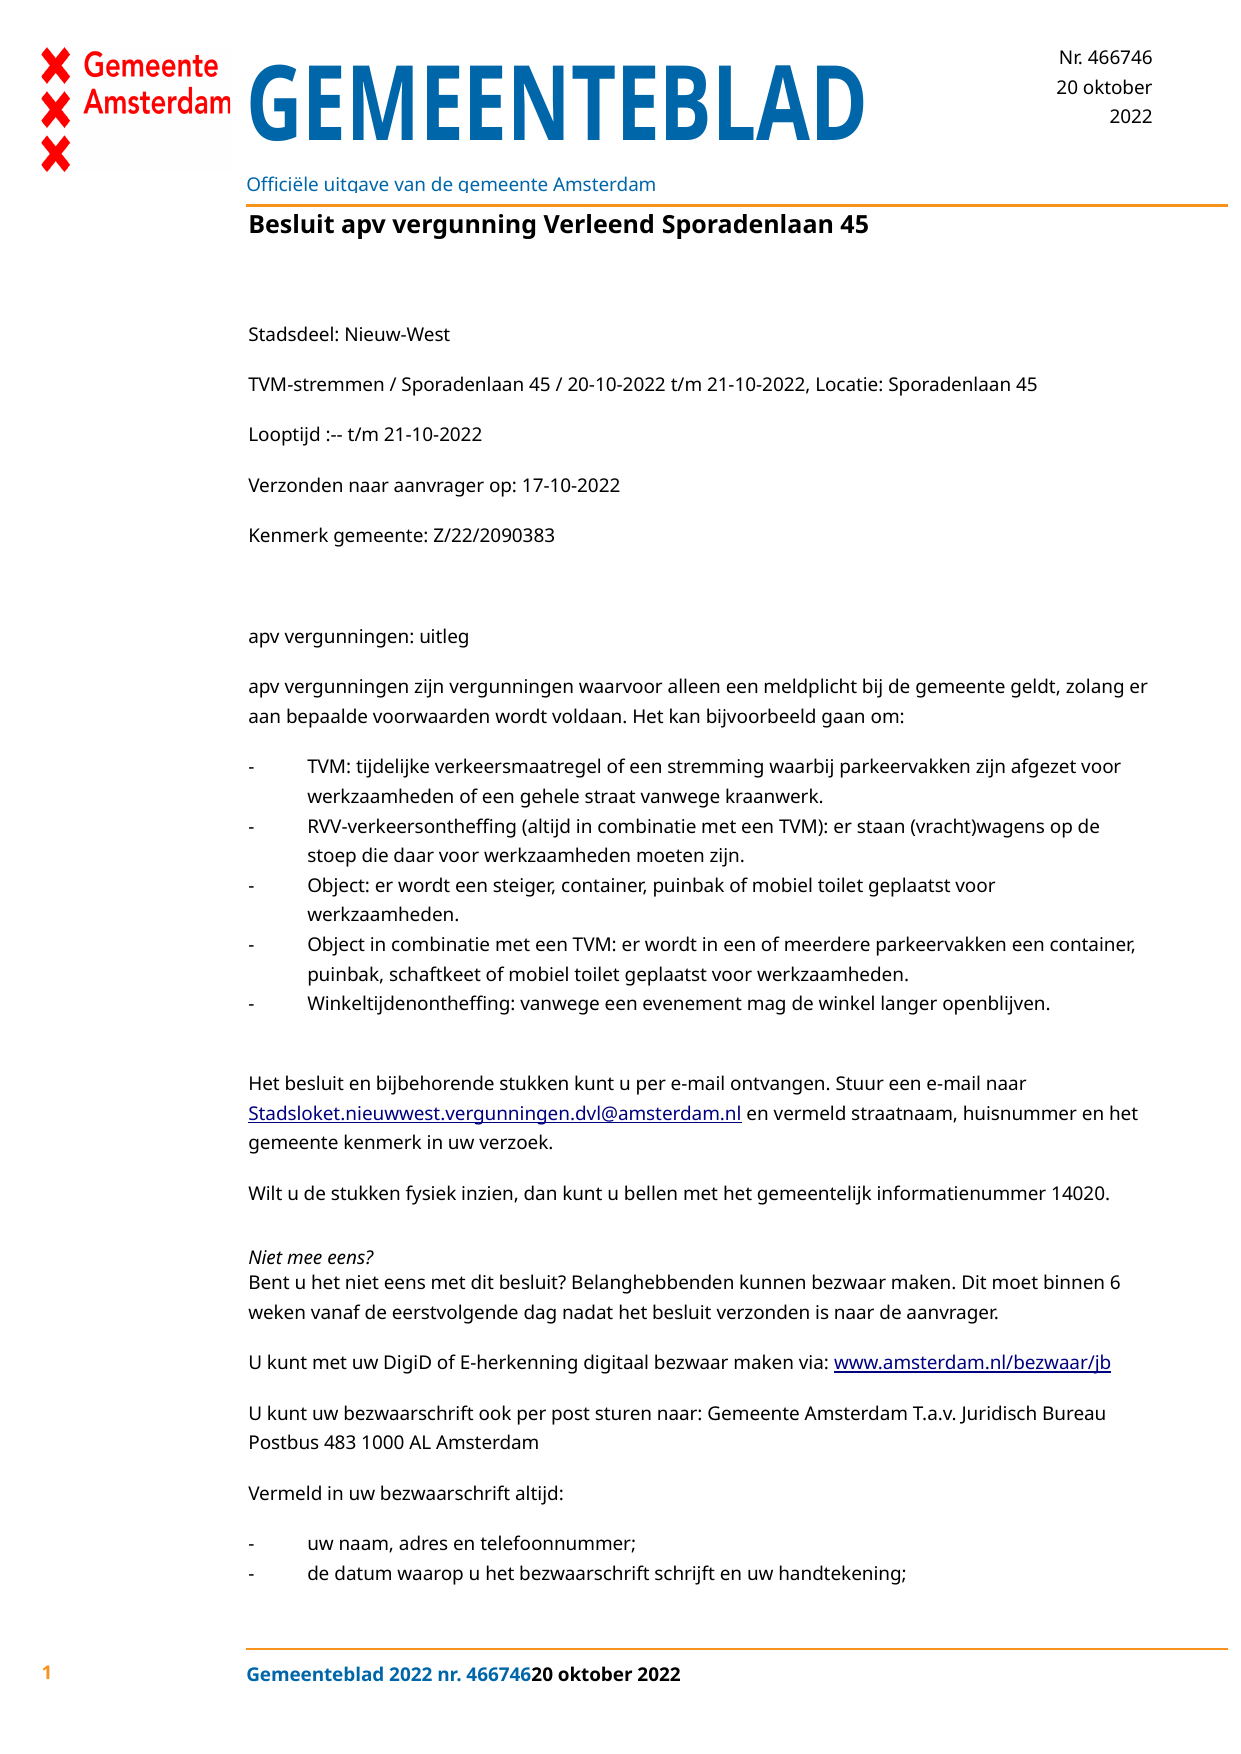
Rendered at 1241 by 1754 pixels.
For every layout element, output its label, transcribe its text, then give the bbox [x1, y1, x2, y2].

text TVM-stremmen / Sporadenlaan 45 / 20-10-2022 t/m 21-10-2022, Locatie: Sporadenlaan 45 [248, 371, 1152, 397]
text Verzonden naar aanvrager op: 17-10-2022 [248, 472, 1152, 498]
list de datum waarop u het bezwaarschrift schrijft en uw handtekening; [248, 1560, 1152, 1586]
text U kunt met uw DigiD of E-herkenning digitaal bezwaar maken via: www.amsterdam.nl/bezwaar/jb [248, 1349, 1152, 1375]
text Bent u het niet eens met dit besluit? Belanghebbenden kunnen bezwaar maken. Dit moet binnen 6 weken vanaf de eerstvolgende dag nadat het besluit verzonden is naar de aanvrager. [248, 1269, 1152, 1325]
list Object: er wordt een steiger, container, puinbak of mobiel toilet geplaatst voor werkzaamheden. [248, 872, 1152, 927]
text Kenmerk gemeente: Z/22/2090383 [248, 522, 1152, 548]
text Het besluit en bijbehorende stukken kunt u per e-mail ontvangen. Stuur een e-mail naar Stadsloket.nieuwwest.vergunningen.dvl@amsterdam.nl en vermeld straatnaam, huisnummer en het gemeente kenmerk in uw verzoek. [248, 1070, 1152, 1155]
text Niet mee eens? [248, 1244, 1152, 1269]
list Object in combinatie met een TVM: er wordt in een of meerdere parkeervakken een container, puinbak, schaftkeet of mobiel toilet geplaatst voor werkzaamheden. [248, 931, 1152, 986]
list Winkeltijdenontheffing: vanwege een evenement mag de winkel langer openblijven. [248, 990, 1152, 1016]
text Looptijd :-- t/m 21-10-2022 [248, 422, 1152, 447]
picture [41, 47, 231, 172]
list TVM: tijdelijke verkeersmaatregel of een stremming waarbij parkeervakken zijn afgezet voor werkzaamheden of een gehele straat vanwege kraanwerk. [248, 754, 1152, 809]
text apv vergunningen: uitleg [248, 623, 1152, 649]
text apv vergunningen zijn vergunningen waarvoor alleen een meldplicht bij de gemeente geldt, zolang er aan bepaalde voorwaarden wordt voldaan. Het kan bijvoorbeeld gaan om: [248, 674, 1152, 729]
text Besluit apv vergunning Verleend Sporadenlaan 45 [248, 207, 1152, 241]
list RVV-verkeersontheffing (altijd in combinatie met een TVM): er staan (vracht)wagens op de stoep die daar voor werkzaamheden moeten zijn. [248, 813, 1152, 868]
text Vermeld in uw bezwaarschrift altijd: [248, 1480, 1152, 1506]
text U kunt uw bezwaarschrift ook per post sturen naar: Gemeente Amsterdam T.a.v. Juridisch Bureau Postbus 483 1000 AL Amsterdam [248, 1400, 1152, 1455]
text Stadsdeel: Nieuw-West [248, 321, 1152, 346]
text Wilt u de stukken fysiek inzien, dan kunt u bellen met het gemeentelijk informatienummer 14020. [248, 1180, 1152, 1206]
list uw naam, adres en telefoonnummer; [248, 1530, 1152, 1556]
